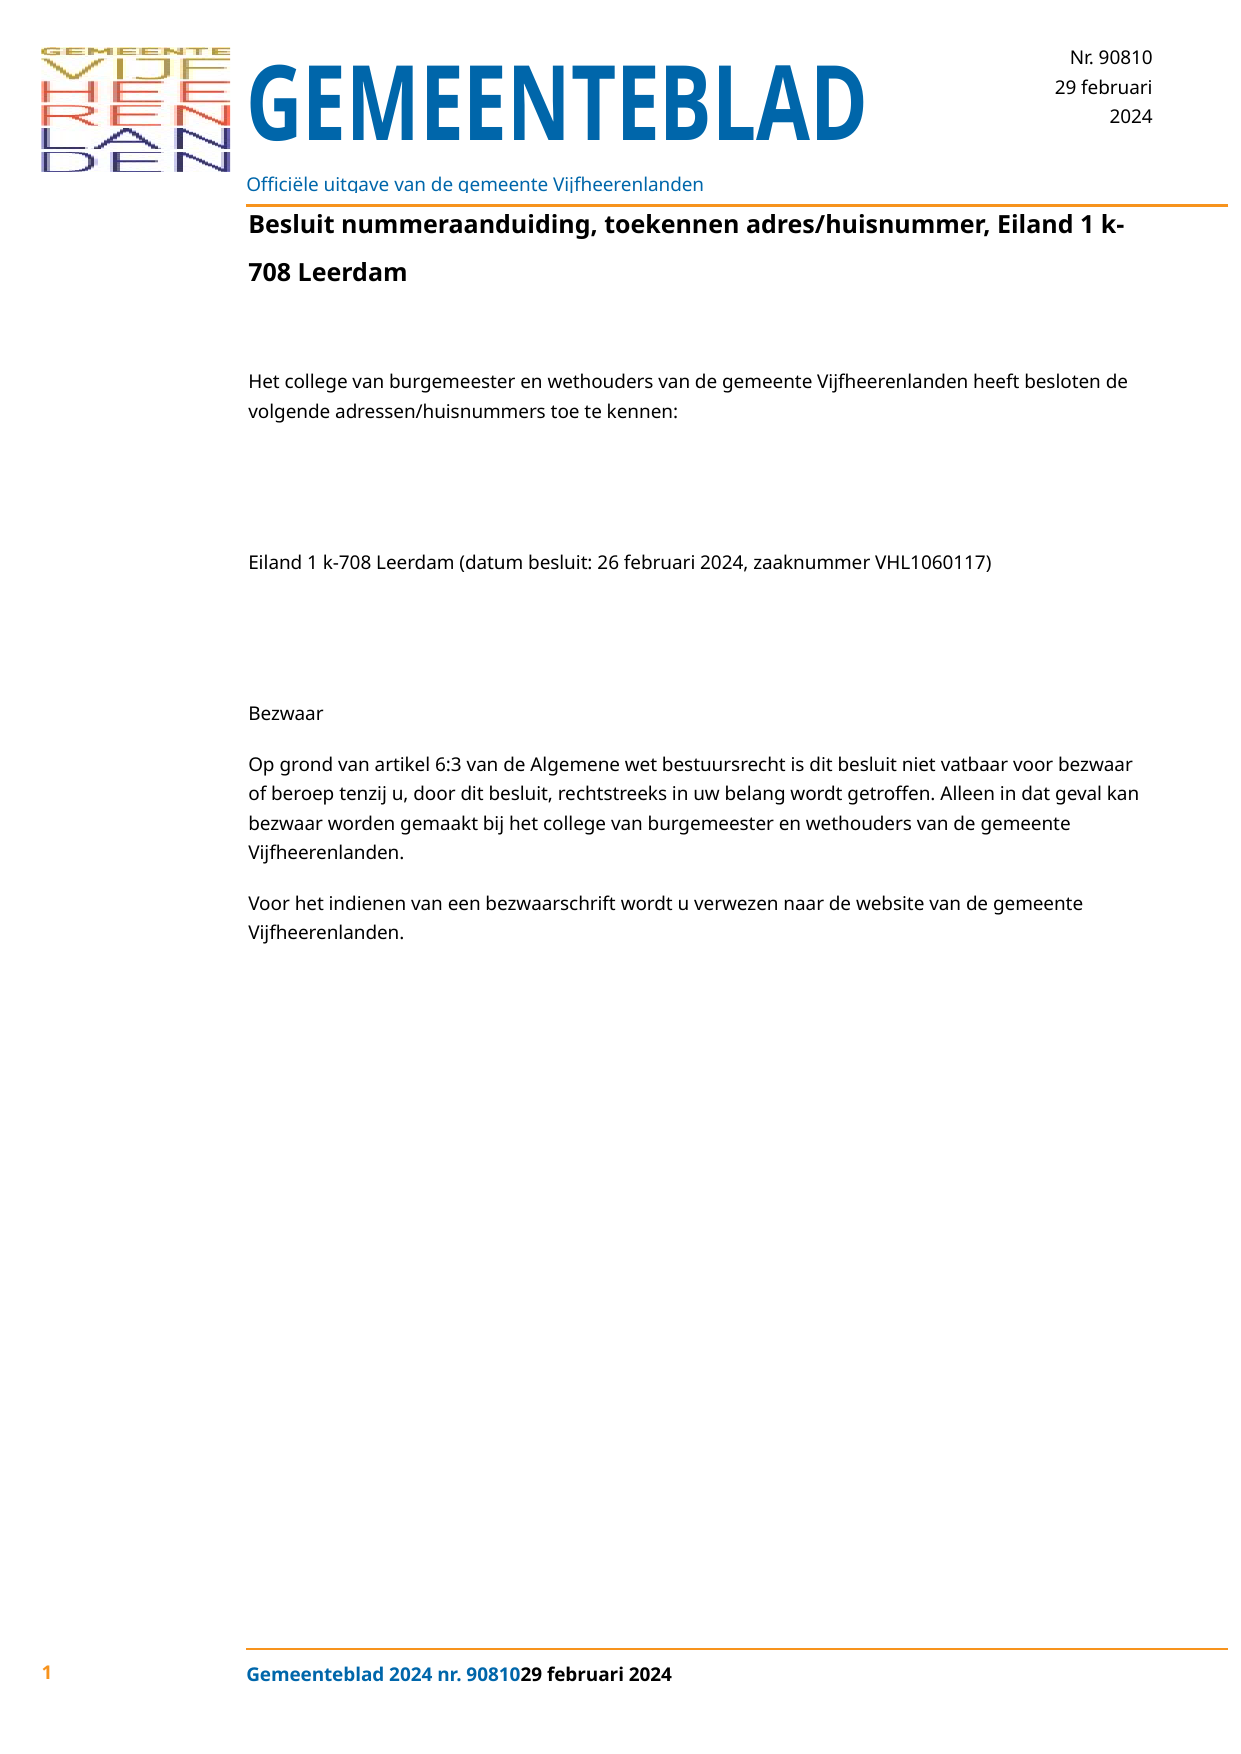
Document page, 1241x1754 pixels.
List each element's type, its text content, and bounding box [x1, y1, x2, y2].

text Besluit nummeraanduiding, toekennen adres/huisnummer, Eiland 1 k-708 Leerdam [248, 207, 1152, 288]
text Het college van burgemeester en wethouders van de gemeente Vijfheerenlanden heeft besloten de volgende adressen/huisnummers toe te kennen: [248, 368, 1152, 424]
text Op grond van artikel 6:3 van de Algemene wet bestuursrecht is dit besluit niet vatbaar voor bezwaar of beroep tenzij u, door dit besluit, rechtstreeks in uw belang wordt getroffen. Alleen in dat geval kan bezwaar worden gemaakt bij het college van burgemeester en wethouders van de gemeente Vijfheerenlanden. [248, 751, 1152, 865]
text Eiland 1 k-708 Leerdam (datum besluit: 26 februari 2024, zaaknummer VHL1060117) [248, 549, 1152, 575]
text Bezwaar [248, 700, 1152, 726]
picture [41, 47, 231, 172]
text Voor het indienen van een bezwaarschrift wordt u verwezen naar de website van de gemeente Vijfheerenlanden. [248, 890, 1152, 945]
